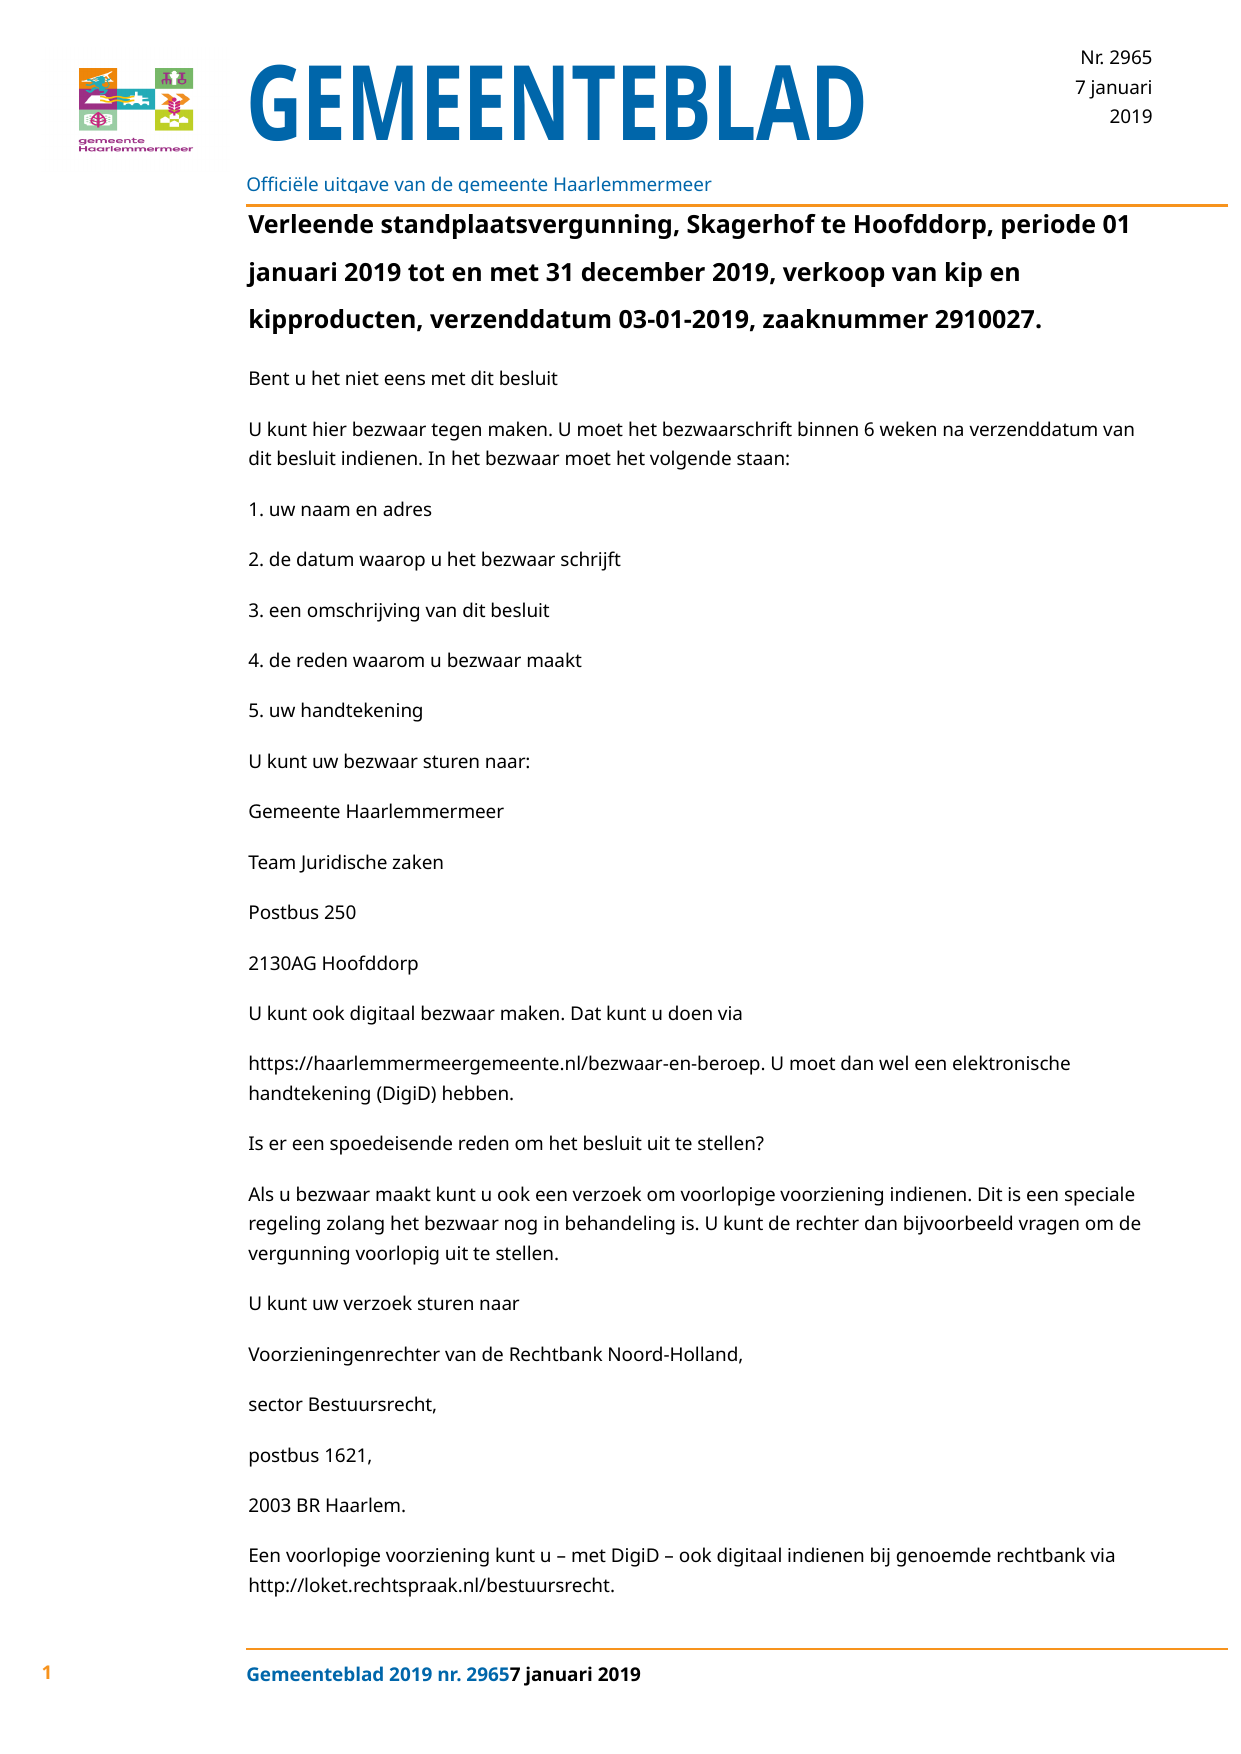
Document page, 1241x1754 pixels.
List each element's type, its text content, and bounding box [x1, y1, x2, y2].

text https://haarlemmermeergemeente.nl/bezwaar-en-beroep. U moet dan wel een elektronische handtekening (DigiD) hebben. [248, 1051, 1152, 1106]
text 5. uw handtekening [248, 698, 1152, 723]
text Voorzieningenrechter van de Rechtbank Noord-Holland, [248, 1341, 1152, 1367]
text Als u bezwaar maakt kunt u ook een verzoek om voorlopige voorziening indienen. Dit is een speciale regeling zolang het bezwaar nog in behandeling is. U kunt de rechter dan bijvoorbeeld vragen om de vergunning voorlopig uit te stellen. [248, 1181, 1152, 1266]
text U kunt uw verzoek sturen naar [248, 1291, 1152, 1316]
text Verleende standplaatsvergunning, Skagerhof te Hoofddorp, periode 01 januari 2019 tot en met 31 december 2019, verkoop van kip en kipproducten, verzenddatum 03-01-2019, zaaknummer 2910027. [248, 207, 1152, 336]
text U kunt hier bezwaar tegen maken. U moet het bezwaarschrift binnen 6 weken na verzenddatum van dit besluit indienen. In het bezwaar moet het volgende staan: [248, 416, 1152, 471]
text sector Bestuursrecht, [248, 1391, 1152, 1417]
picture [41, 47, 231, 172]
text Team Juridische zaken [248, 849, 1152, 874]
text 2. de datum waarop u het bezwaar schrijft [248, 546, 1152, 572]
text U kunt uw bezwaar sturen naar: [248, 748, 1152, 774]
text 1. uw naam en adres [248, 496, 1152, 522]
text 3. een omschrijving van dit besluit [248, 597, 1152, 622]
text 2130AG Hoofddorp [248, 950, 1152, 975]
text 4. de reden waarom u bezwaar maakt [248, 647, 1152, 673]
text Een voorlopige voorziening kunt u – met DigiD – ook digitaal indienen bij genoemde rechtbank via http://loket.rechtspraak.nl/bestuursrecht. [248, 1543, 1152, 1598]
text Gemeente Haarlemmermeer [248, 798, 1152, 824]
text Bent u het niet eens met dit besluit [248, 366, 1152, 391]
text postbus 1621, [248, 1442, 1152, 1467]
text 2003 BR Haarlem. [248, 1492, 1152, 1518]
text U kunt ook digitaal bezwaar maken. Dat kunt u doen via [248, 1000, 1152, 1026]
text Postbus 250 [248, 899, 1152, 925]
text Is er een spoedeisende reden om het besluit uit te stellen? [248, 1131, 1152, 1156]
